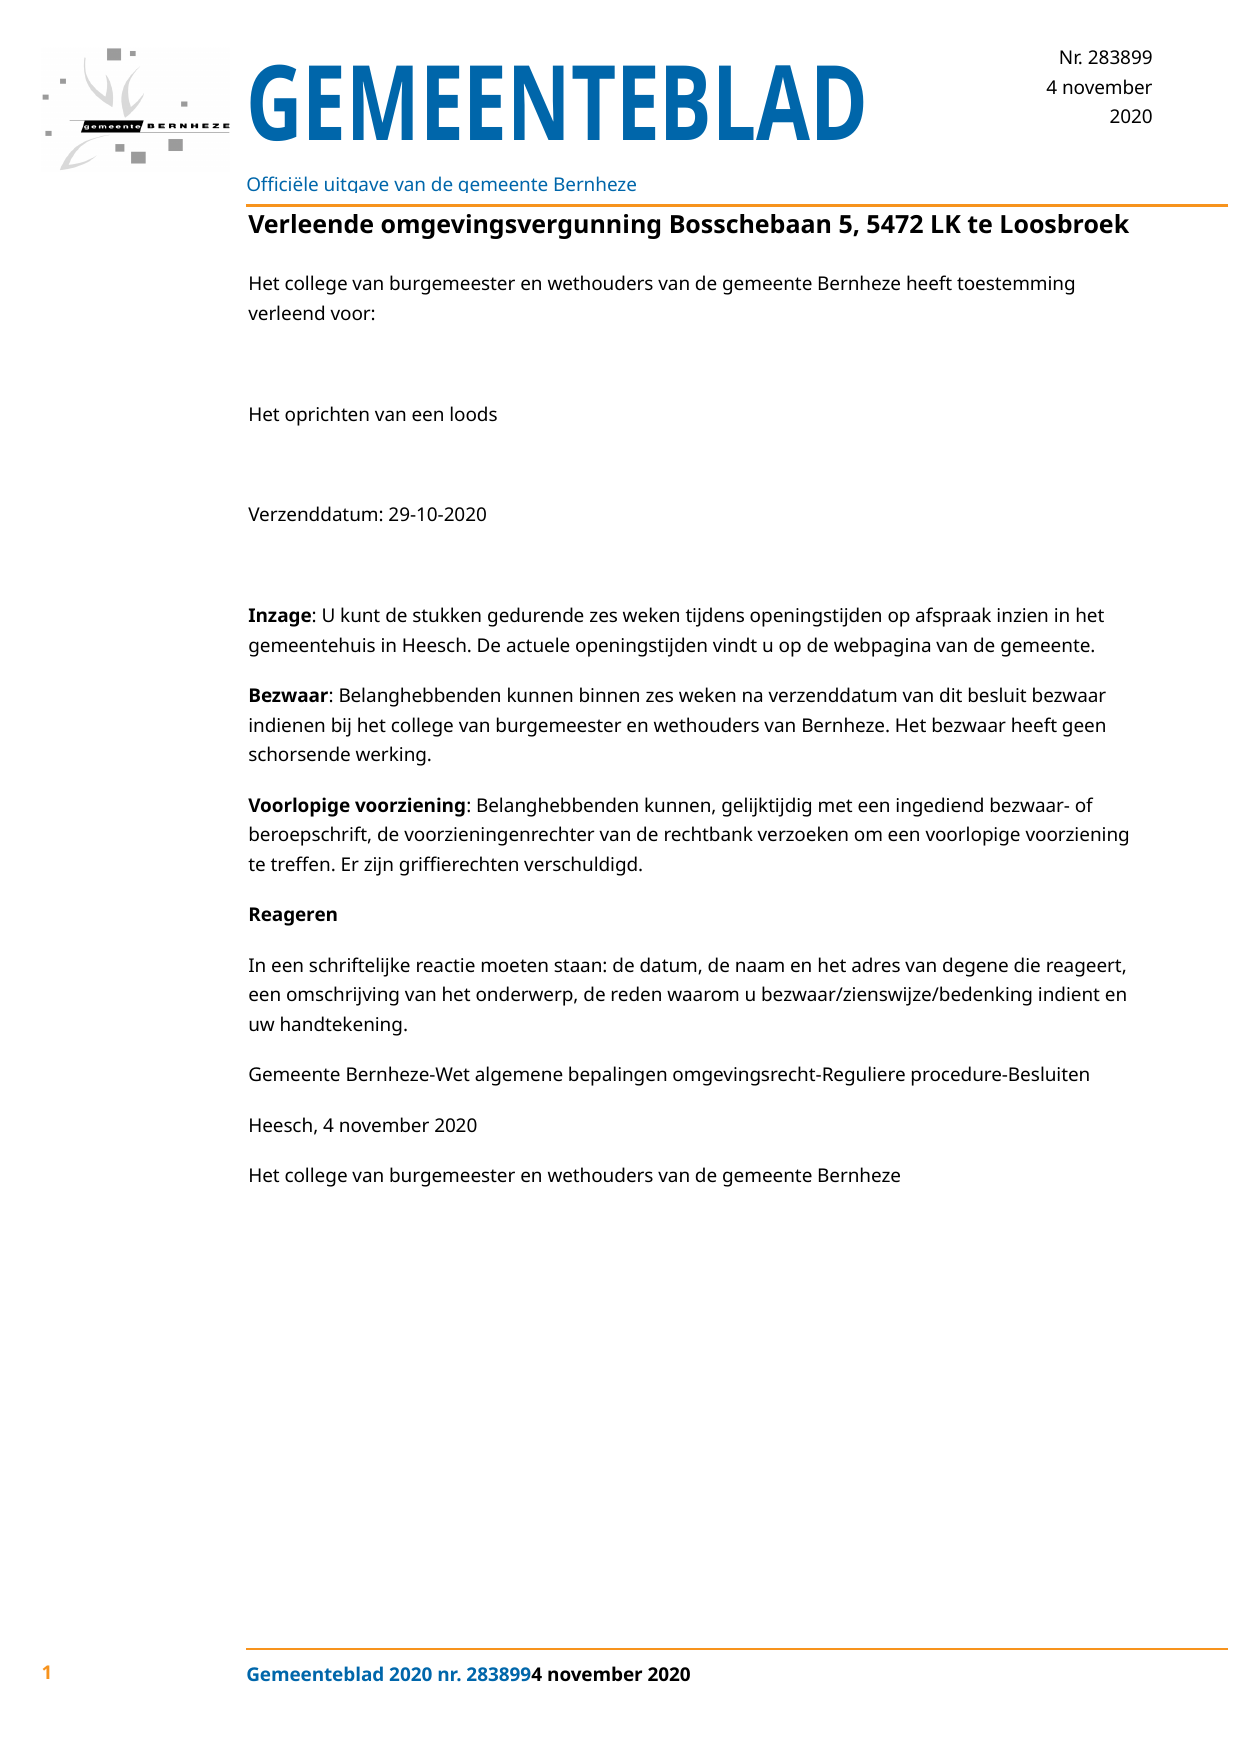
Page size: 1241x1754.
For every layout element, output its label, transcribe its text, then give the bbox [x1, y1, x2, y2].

text Bezwaar: Belanghebbenden kunnen binnen zes weken na verzenddatum van dit besluit bezwaar indienen bij het college van burgemeester en wethouders van Bernheze. Het bezwaar heeft geen schorsende werking. [248, 682, 1152, 767]
text Verzenddatum: 29-10-2020 [248, 502, 1152, 527]
text Heesch, 4 november 2020 [248, 1112, 1152, 1138]
text Inzage: U kunt de stukken gedurende zes weken tijdens openingstijden op afspraak inzien in het gemeentehuis in Heesch. De actuele openingstijden vindt u op de webpagina van de gemeente. [248, 602, 1152, 658]
text Reageren [248, 902, 1152, 927]
text In een schriftelijke reactie moeten staan: de datum, de naam en het adres van degene die reageert, een omschrijving van het onderwerp, de reden waarom u bezwaar/zienswijze/bedenking indient en uw handtekening. [248, 952, 1152, 1037]
text Het college van burgemeester en wethouders van de gemeente Bernheze [248, 1162, 1152, 1188]
text Voorlopige voorziening: Belanghebbenden kunnen, gelijktijdig met een ingediend bezwaar- of beroepschrift, de voorzieningenrechter van de rechtbank verzoeken om een voorlopige voorziening te treffen. Er zijn griffierechten verschuldigd. [248, 792, 1152, 877]
text Gemeente Bernheze-Wet algemene bepalingen omgevingsrecht-Reguliere procedure-Besluiten [248, 1062, 1152, 1087]
picture [41, 47, 231, 172]
text Verleende omgevingsvergunning Bosschebaan 5, 5472 LK te Loosbroek [248, 207, 1152, 241]
text Het college van burgemeester en wethouders van de gemeente Bernheze heeft toestemming verleend voor: [248, 270, 1152, 326]
text Het oprichten van een loods [248, 401, 1152, 426]
